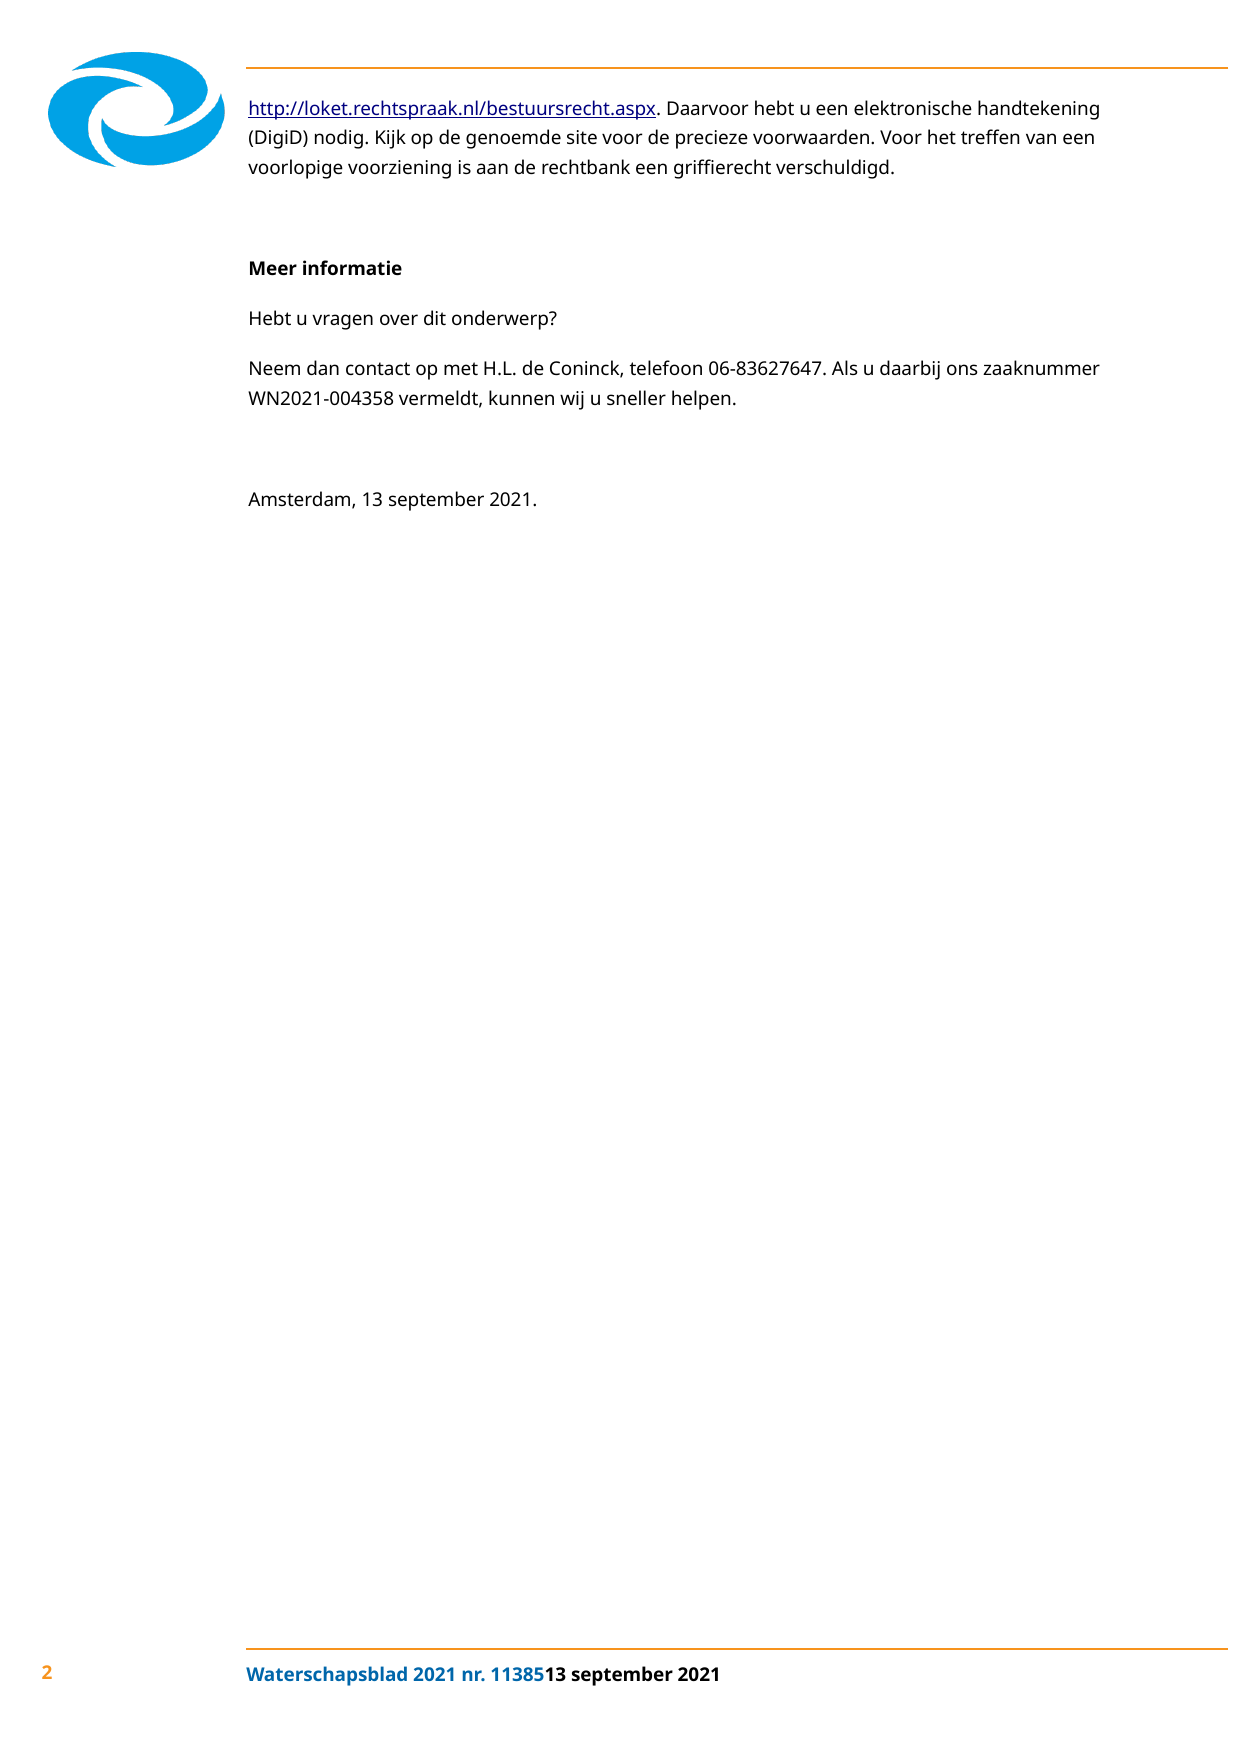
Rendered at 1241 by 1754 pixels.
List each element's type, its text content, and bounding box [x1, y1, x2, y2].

text Hebt u vragen over dit onderwerp? [248, 305, 1152, 331]
text http://loket.rechtspraak.nl/bestuursrecht.aspx. Daarvoor hebt u een elektronische handtekening (DigiD) nodig. Kijk op de genoemde site voor de precieze voorwaarden. Voor het treffen van een voorlopige voorziening is aan de rechtbank een griffierecht verschuldigd. [248, 95, 1152, 180]
text Amsterdam, 13 september 2021. [248, 486, 1152, 512]
text Meer informatie [248, 255, 1152, 281]
text Neem dan contact op met H.L. de Coninck, telefoon 06-83627647. Als u daarbij ons zaaknummer WN2021-004358 vermeldt, kunnen wij u sneller helpen. [248, 356, 1152, 411]
picture [41, 47, 231, 172]
